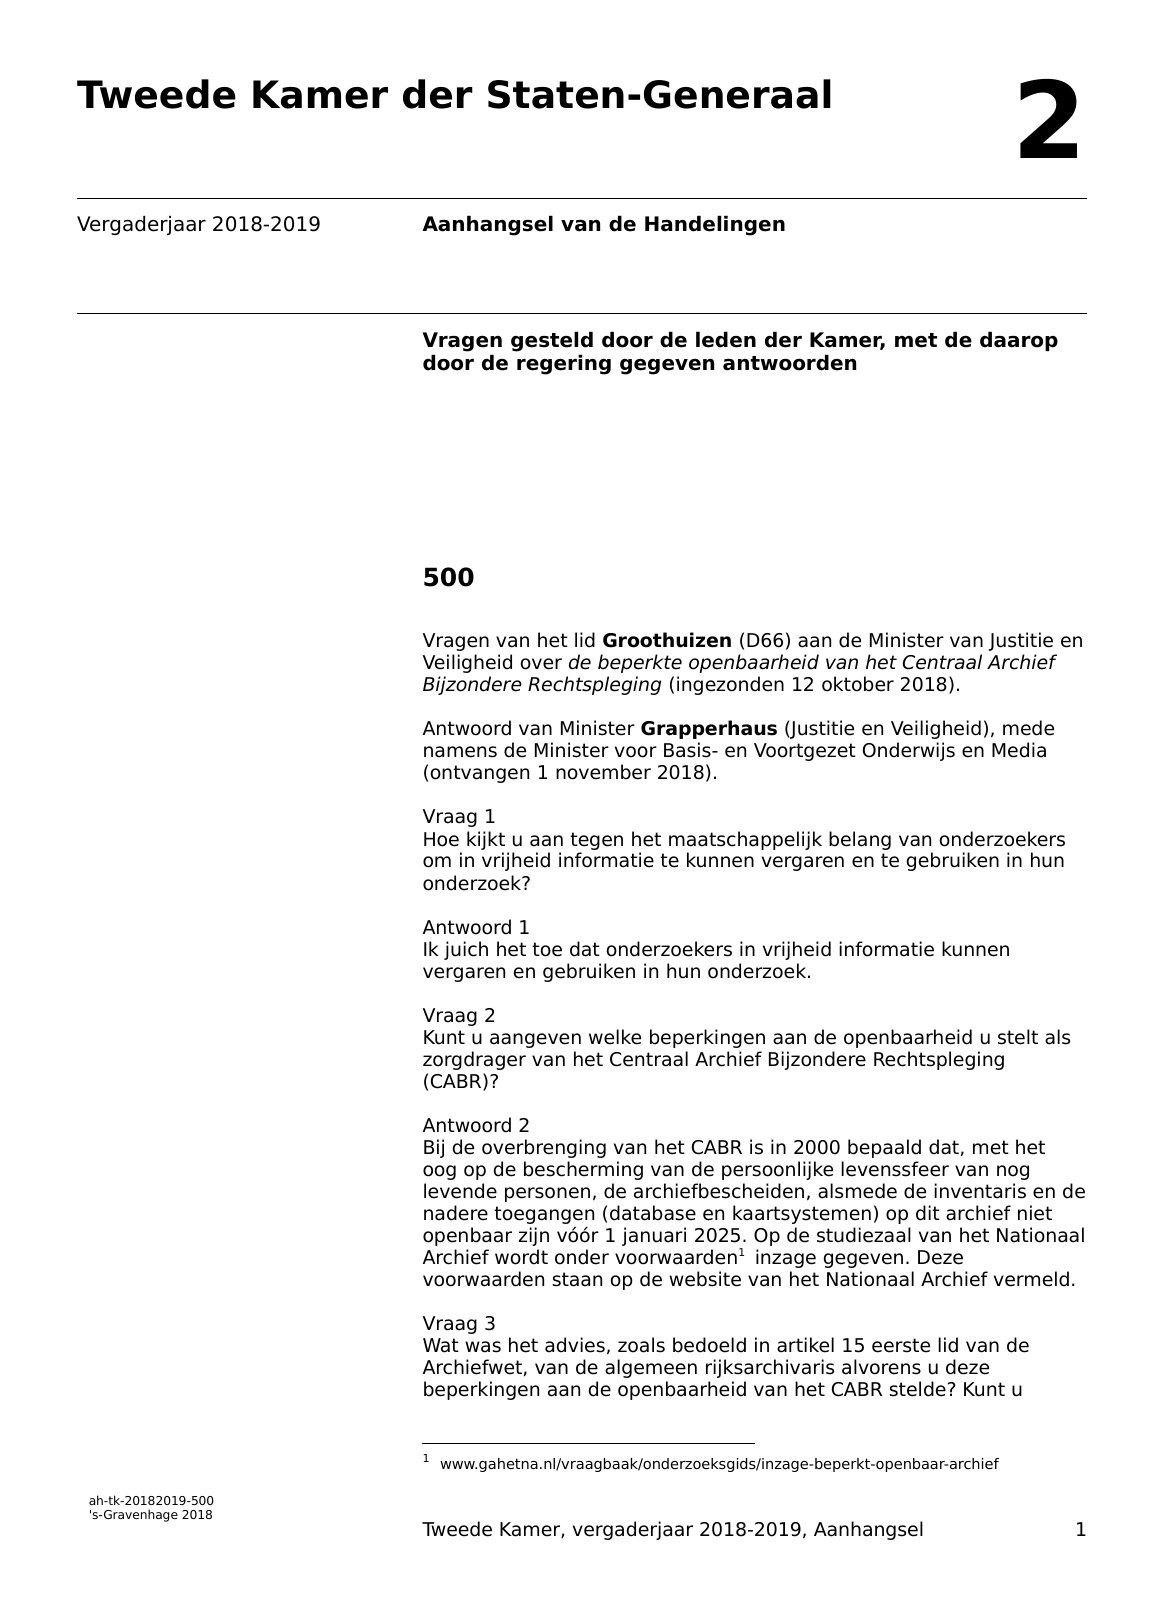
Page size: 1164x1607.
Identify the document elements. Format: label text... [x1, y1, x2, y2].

text Vraag 1 [422, 806, 1087, 828]
text Vraag 3 [422, 1313, 1087, 1335]
text www.gahetna.nl/vraagbaak/onderzoeksgids/inzage-beperkt-openbaar-archief [422, 1452, 1087, 1474]
text Antwoord van Minister Grapperhaus (Justitie en Veiligheid), mede namens de Minister voor Basis- en Voortgezet Onderwijs en Media (ontvangen 1 november 2018). [422, 718, 1087, 784]
text Hoe kijkt u aan tegen het maatschappelijk belang van onderzoekers om in vrijheid informatie te kunnen vergaren en te gebruiken in hun onderzoek? [422, 828, 1087, 894]
text Antwoord 2 [422, 1115, 1087, 1137]
text Vraag 2 [422, 1005, 1087, 1027]
table_cell [77, 314, 422, 375]
table_header Tweede Kamer der Staten-Generaal [77, 59, 886, 198]
text ah-tk-20182019-500 [88, 1494, 323, 1508]
table_cell Vergaderjaar 2018-2019 [77, 199, 422, 313]
text Ik juich het toe dat onderzoekers in vrijheid informatie kunnen vergaren en gebruiken in hun onderzoek. [422, 938, 1087, 982]
text Wat was het advies, zoals bedoeld in artikel 15 eerste lid van de Archiefwet, van de algemeen rijksarchivaris alvorens u deze beperkingen aan de openbaarheid van het CABR stelde? Kunt u [422, 1335, 1087, 1401]
text 's-Gravenhage 2018 [88, 1508, 323, 1522]
text Vragen van het lid Groothuizen (D66) aan de Minister van Justitie en Veiligheid over de beperkte openbaarheid van het Centraal Archief Bijzondere Rechtspleging (ingezonden 12 oktober 2018). [422, 630, 1087, 696]
text Antwoord 1 [422, 917, 1087, 938]
table_cell Vragen gesteld door de leden der Kamer, met de daarop door de regering gegeven antwoorden [422, 314, 1087, 375]
text 500 [422, 563, 1087, 592]
table_header 2 [886, 59, 1087, 198]
text Bij de overbrenging van het CABR is in 2000 bepaald dat, met het oog op de bescherming van de persoonlijke levenssfeer van nog levende personen, de archiefbescheiden, alsmede de inventaris en de nadere toegangen (database en kaartsystemen) op dit archief niet openbaar zijn vóór 1 januari 2025. Op de studiezaal van het Nationaal Archief wordt onder voorwaarden inzage gegeven. Deze voorwaarden staan op de website van het Nationaal Archief vermeld. [422, 1137, 1087, 1291]
table_cell Aanhangsel van de Handelingen [422, 199, 1087, 313]
text Kunt u aangeven welke beperkingen aan de openbaarheid u stelt als zorgdrager van het Centraal Archief Bijzondere Rechtspleging (CABR)? [422, 1027, 1087, 1093]
